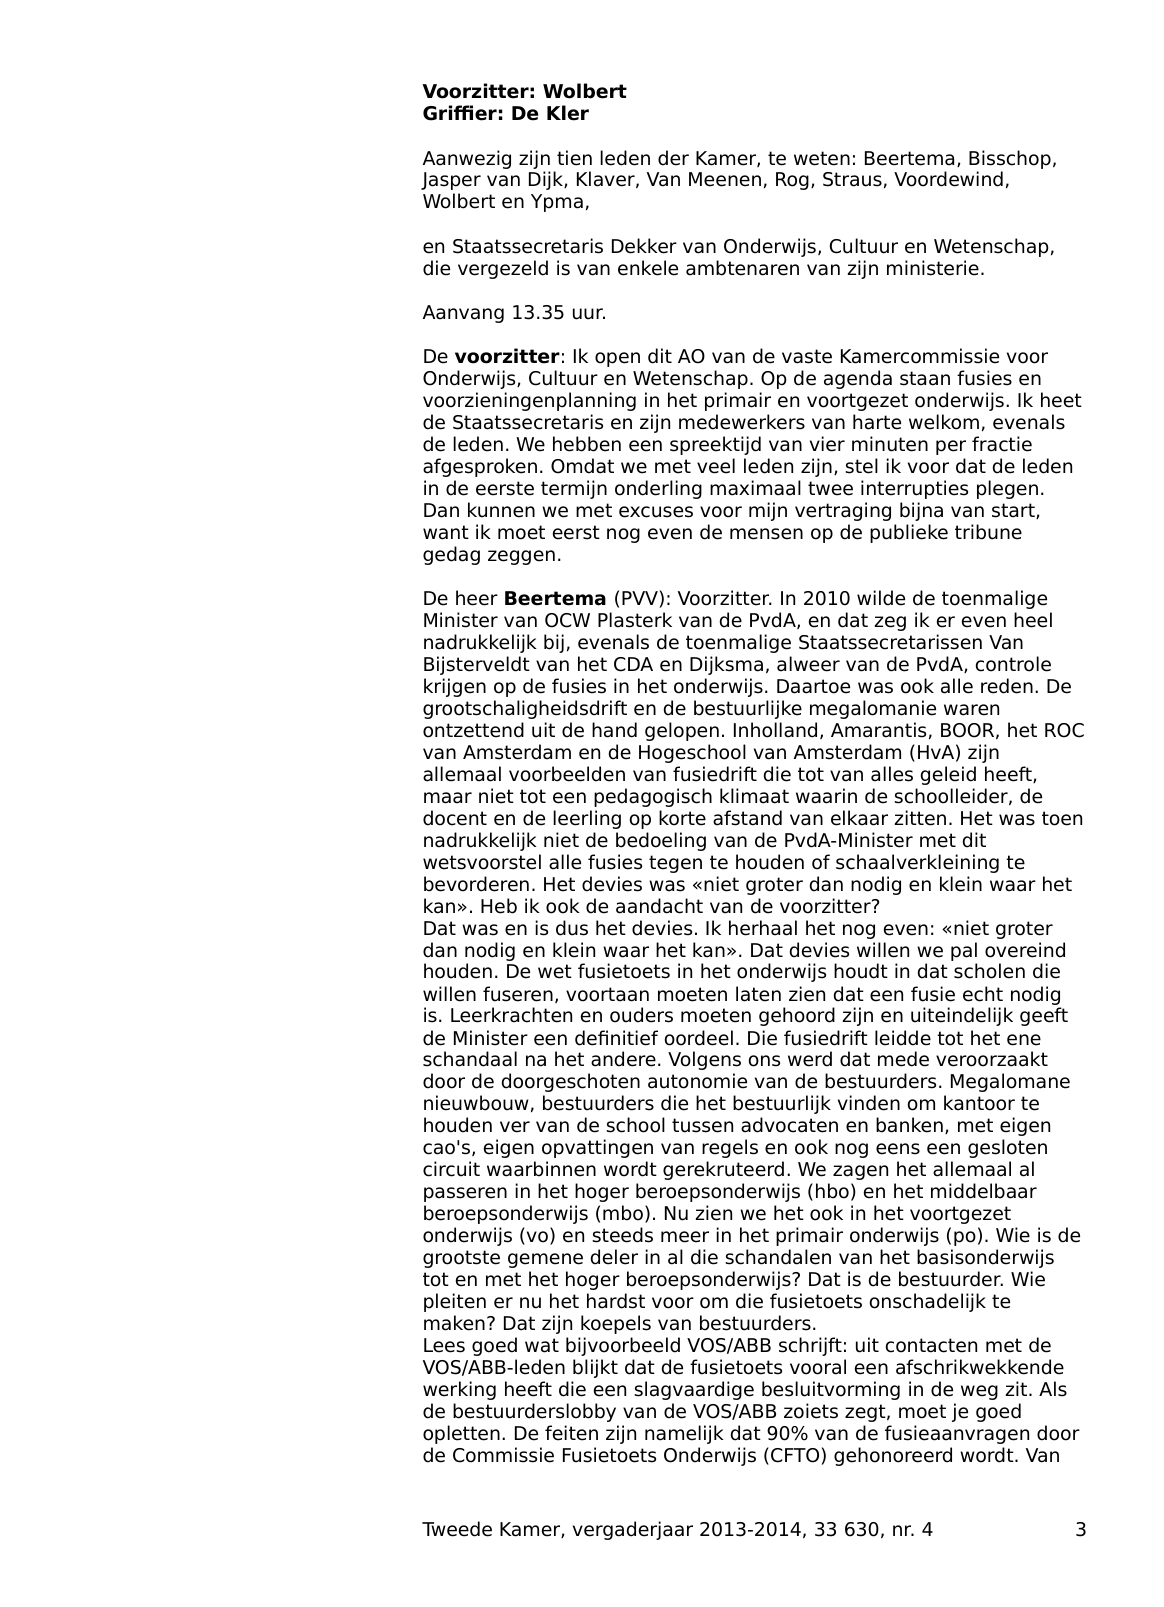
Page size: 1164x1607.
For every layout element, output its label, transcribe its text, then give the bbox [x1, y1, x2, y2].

text en Staatssecretaris Dekker van Onderwijs, Cultuur en Wetenschap, die vergezeld is van enkele ambtenaren van zijn ministerie. [422, 236, 1087, 279]
text Griffier: De Kler [422, 103, 1087, 125]
text Lees goed wat bijvoorbeeld VOS/ABB schrijft: uit contacten met de VOS/ABB-leden blijkt dat de fusietoets vooral een afschrikwekkende werking heeft die een slagvaardige besluitvorming in de weg zit. Als de bestuurderslobby van de VOS/ABB zoiets zegt, moet je goed opletten. De feiten zijn namelijk dat 90% van de fusieaanvragen door de Commissie Fusietoets Onderwijs (CFTO) gehonoreerd wordt. Van [422, 1335, 1087, 1467]
text Aanvang 13.35 uur. [422, 302, 1087, 324]
text Voorzitter: Wolbert [422, 81, 1087, 103]
text Aanwezig zijn tien leden der Kamer, te weten: Beertema, Bisschop, Jasper van Dijk, Klaver, Van Meenen, Rog, Straus, Voordewind, Wolbert en Ypma, [422, 147, 1087, 213]
text De voorzitter: Ik open dit AO van de vaste Kamercommissie voor Onderwijs, Cultuur en Wetenschap. Op de agenda staan fusies en voorzieningenplanning in het primair en voortgezet onderwijs. Ik heet de Staatssecretaris en zijn medewerkers van harte welkom, evenals de leden. We hebben een spreektijd van vier minuten per fractie afgesproken. Omdat we met veel leden zijn, stel ik voor dat de leden in de eerste termijn onderling maximaal twee interrupties plegen. Dan kunnen we met excuses voor mijn vertraging bijna van start, want ik moet eerst nog even de mensen op de publieke tribune gedag zeggen. [422, 346, 1087, 566]
text De heer Beertema (PVV): Voorzitter. In 2010 wilde de toenmalige Minister van OCW Plasterk van de PvdA, en dat zeg ik er even heel nadrukkelijk bij, evenals de toenmalige Staatssecretarissen Van Bijsterveldt van het CDA en Dijksma, alweer van de PvdA, controle krijgen op de fusies in het onderwijs. Daartoe was ook alle reden. De grootschaligheidsdrift en de bestuurlijke megalomanie waren ontzettend uit de hand gelopen. Inholland, Amarantis, BOOR, het ROC van Amsterdam en de Hogeschool van Amsterdam (HvA) zijn allemaal voorbeelden van fusiedrift die tot van alles geleid heeft, maar niet tot een pedagogisch klimaat waarin de schoolleider, de docent en de leerling op korte afstand van elkaar zitten. Het was toen nadrukkelijk niet de bedoeling van de PvdA-Minister met dit wetsvoorstel alle fusies tegen te houden of schaalverkleining te bevorderen. Het devies was «niet groter dan nodig en klein waar het kan». Heb ik ook de aandacht van de voorzitter? [422, 588, 1087, 917]
text Dat was en is dus het devies. Ik herhaal het nog even: «niet groter dan nodig en klein waar het kan». Dat devies willen we pal overeind houden. De wet fusietoets in het onderwijs houdt in dat scholen die willen fuseren, voortaan moeten laten zien dat een fusie echt nodig is. Leerkrachten en ouders moeten gehoord zijn en uiteindelijk geeft de Minister een definitief oordeel. Die fusiedrift leidde tot het ene schandaal na het andere. Volgens ons werd dat mede veroorzaakt door de doorgeschoten autonomie van de bestuurders. Megalomane nieuwbouw, bestuurders die het bestuurlijk vinden om kantoor te houden ver van de school tussen advocaten en banken, met eigen cao's, eigen opvattingen van regels en ook nog eens een gesloten circuit waarbinnen wordt gerekruteerd. We zagen het allemaal al passeren in het hoger beroepsonderwijs (hbo) en het middelbaar beroepsonderwijs (mbo). Nu zien we het ook in het voortgezet onderwijs (vo) en steeds meer in het primair onderwijs (po). Wie is de grootste gemene deler in al die schandalen van het basisonderwijs tot en met het hoger beroepsonderwijs? Dat is de bestuurder. Wie pleiten er nu het hardst voor om die fusietoets onschadelijk te maken? Dat zijn koepels van bestuurders. [422, 917, 1087, 1335]
